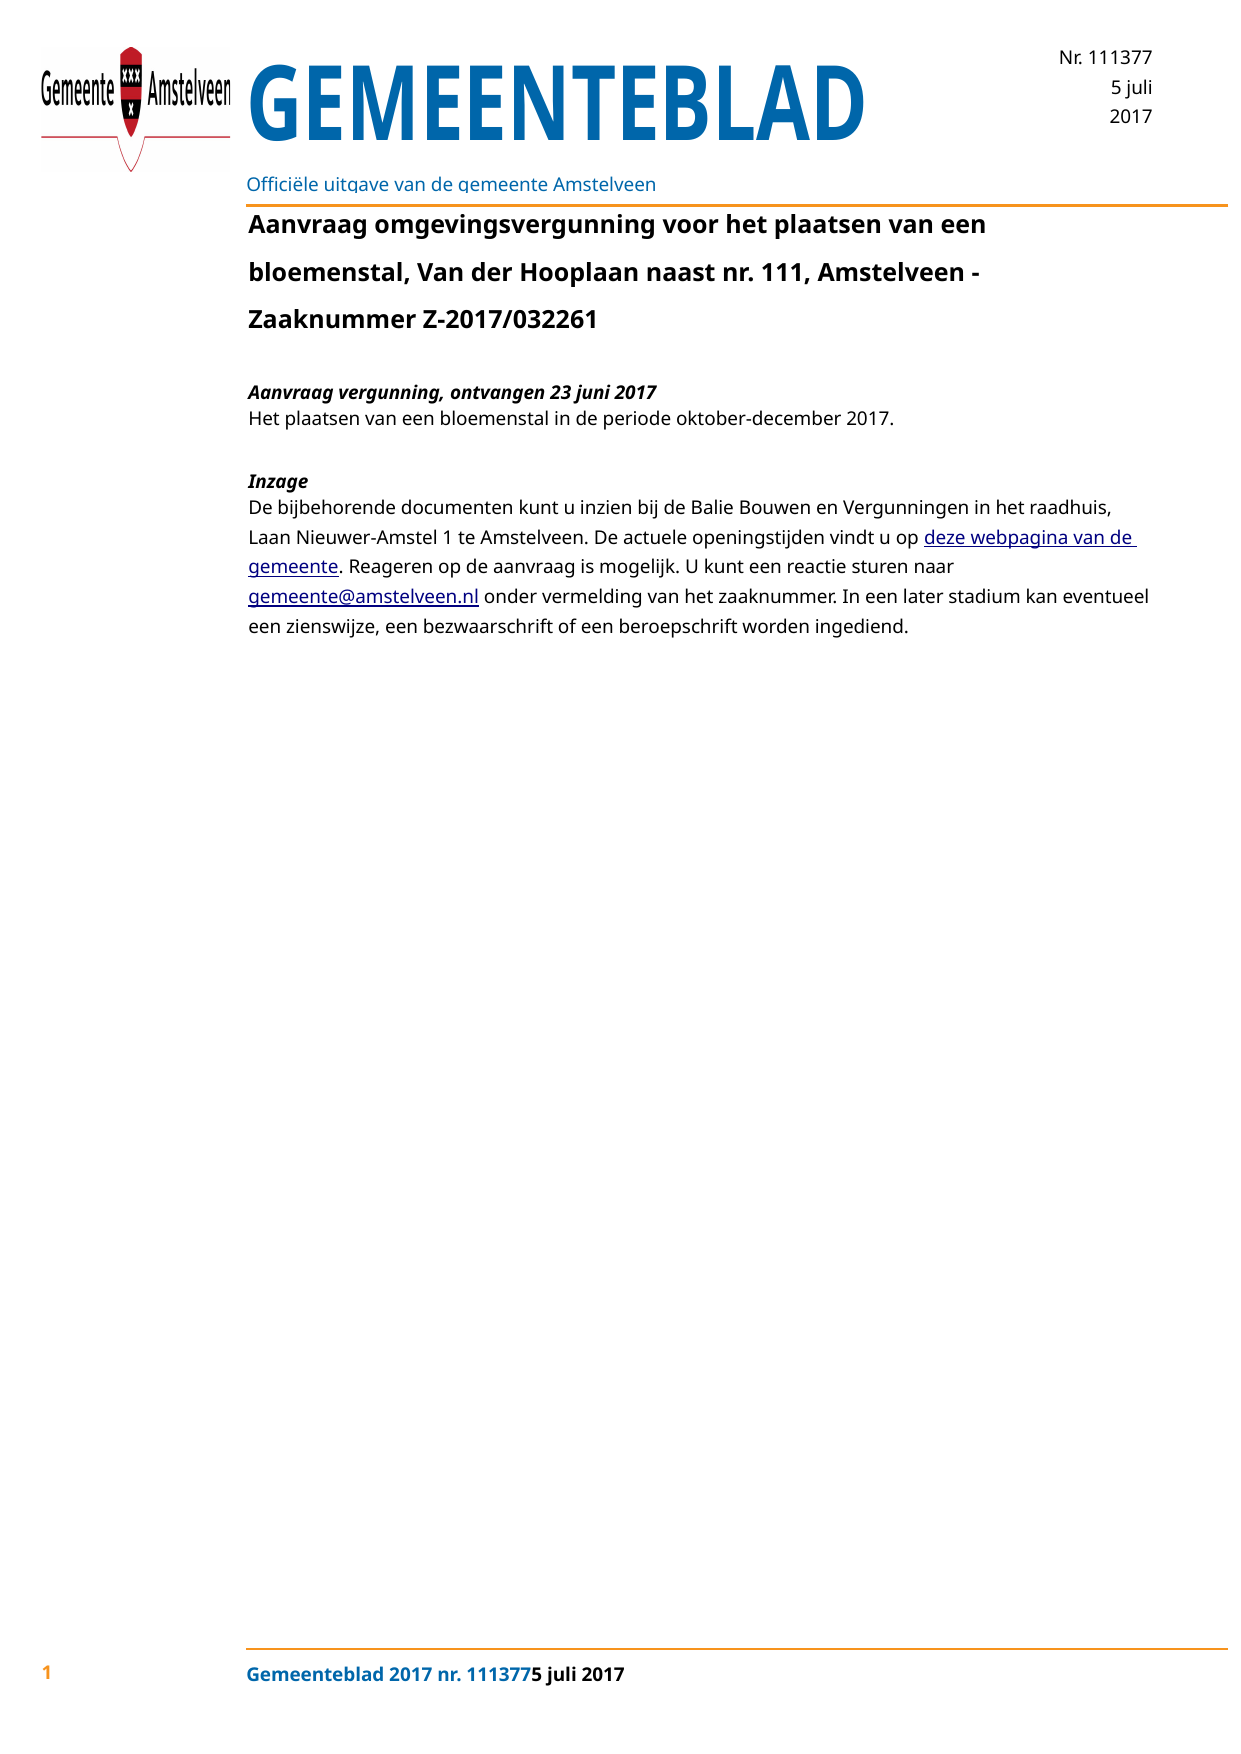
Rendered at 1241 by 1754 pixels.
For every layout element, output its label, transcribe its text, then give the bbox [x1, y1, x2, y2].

text Aanvraag vergunning, ontvangen 23 juni 2017 [248, 379, 1152, 405]
text De bijbehorende documenten kunt u inzien bij de Balie Bouwen en Vergunningen in het raadhuis, Laan Nieuwer-Amstel 1 te Amstelveen. De actuele openingstijden vindt u op deze webpagina van de gemeente. Reageren op de aanvraag is mogelijk. U kunt een reactie sturen naar gemeente@amstelveen.nl onder vermelding van het zaaknummer. In een later stadium kan eventueel een zienswijze, een bezwaarschrift of een beroepschrift worden ingediend. [248, 494, 1152, 638]
text Inzage [248, 469, 1152, 494]
picture [41, 47, 231, 172]
text Aanvraag omgevingsvergunning voor het plaatsen van een bloemenstal, Van der Hooplaan naast nr. 111, Amstelveen - Zaaknummer Z-2017/032261 [248, 207, 1152, 336]
text Het plaatsen van een bloemenstal in de periode oktober-december 2017. [248, 405, 1152, 431]
